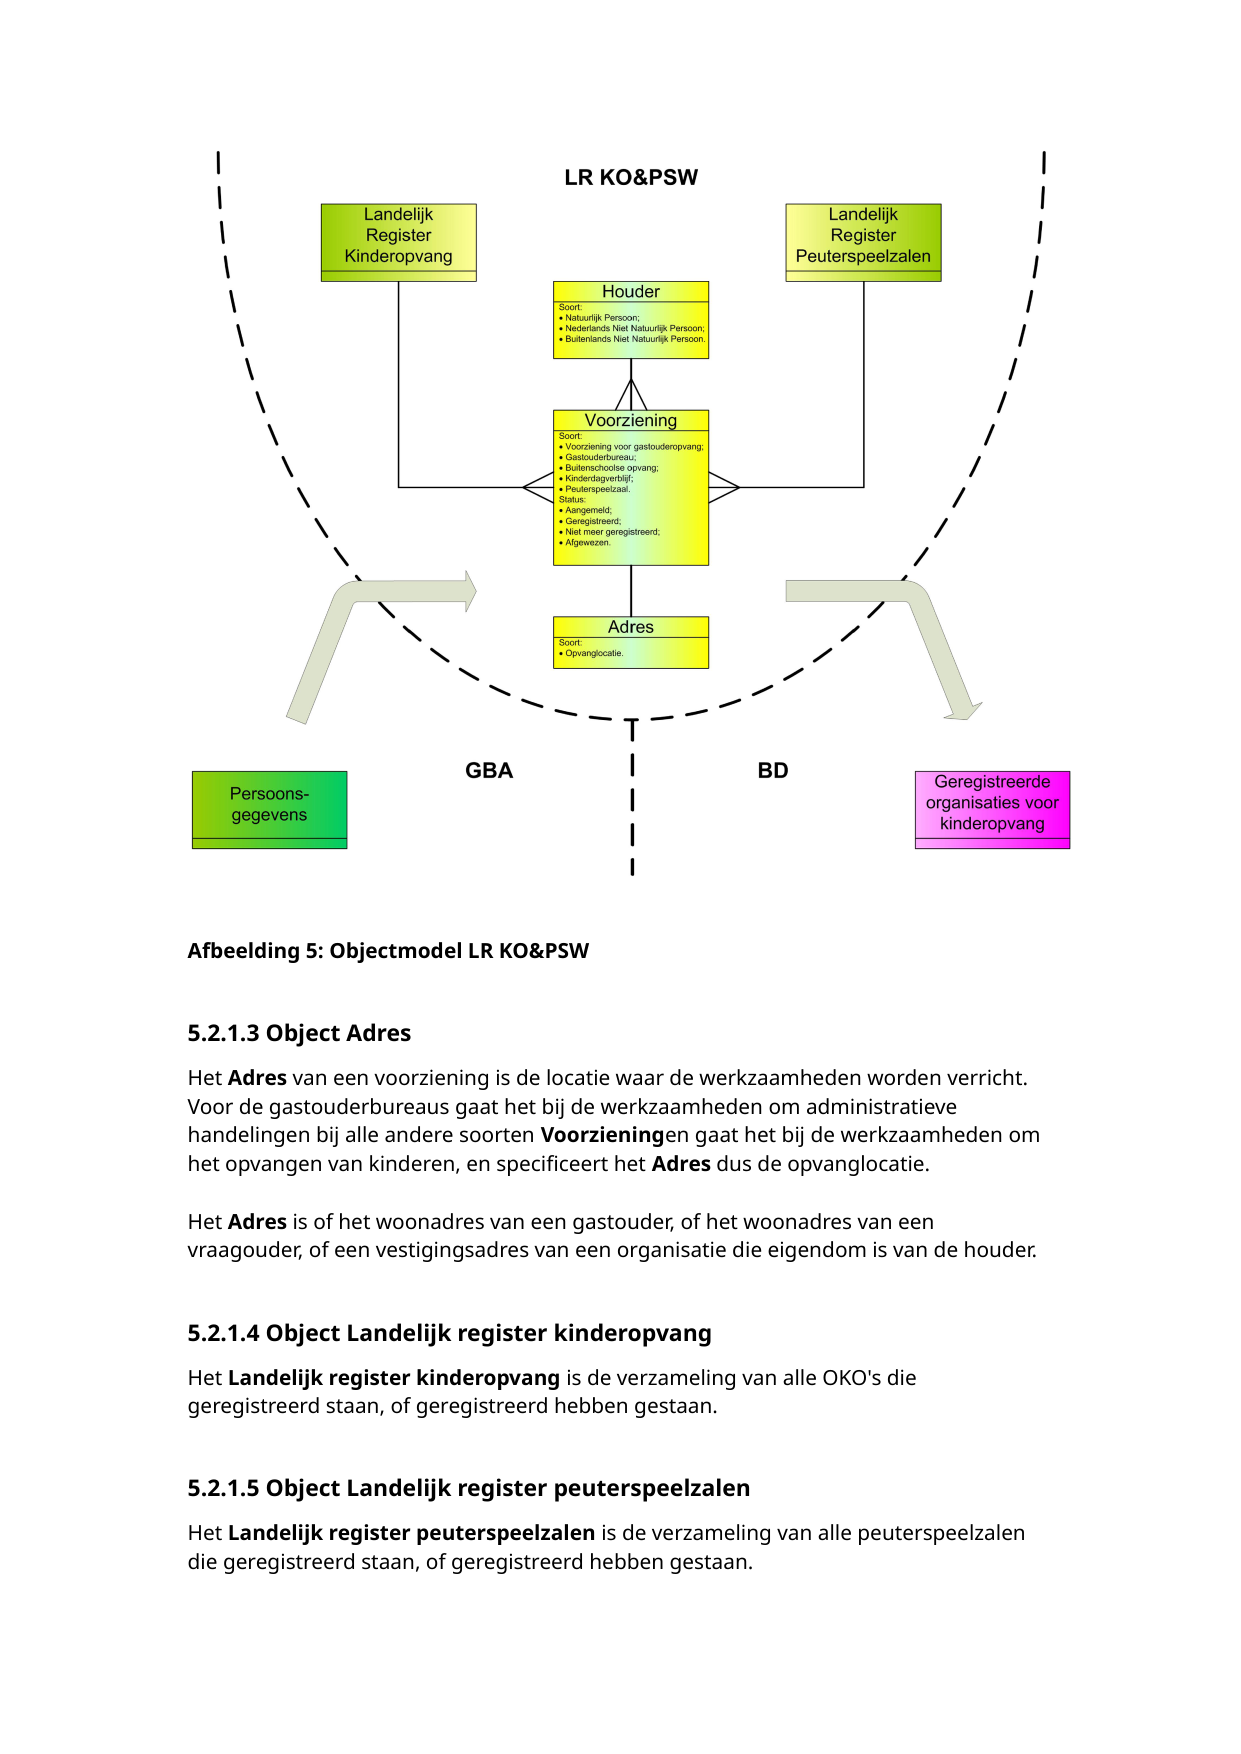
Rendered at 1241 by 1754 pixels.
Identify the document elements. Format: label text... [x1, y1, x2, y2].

subtitle 5.2.1.4 Object Landelijk register kinderopvang [187, 1316, 1053, 1348]
text Het Landelijk register kinderopvang is de verzameling van alle OKO's die geregistreerd staan, of geregistreerd hebben gestaan. [187, 1363, 1053, 1419]
text Afbeelding 5: Objectmodel LR KO&PSW [187, 936, 1053, 964]
text Het Adres is of het woonadres van een gastouder, of het woonadres van een vraagouder, of een vestigingsadres van een organisatie die eigendom is van de houder. [187, 1207, 1053, 1264]
picture [187, 150, 1075, 878]
subtitle 5.2.1.3 Object Adres [187, 1017, 1053, 1048]
subtitle 5.2.1.5 Object Landelijk register peuterspeelzalen [187, 1472, 1053, 1503]
text Het Adres van een voorziening is de locatie waar de werkzaamheden worden verricht. Voor de gastouderbureaus gaat het bij de werkzaamheden om administratieve handelingen bij alle andere soorten Voorzieningen gaat het bij de werkzaamheden om het opvangen van kinderen, en specificeert het Adres dus de opvanglocatie. [187, 1063, 1053, 1177]
text Het Landelijk register peuterspeelzalen is de verzameling van alle peuterspeelzalen die geregistreerd staan, of geregistreerd hebben gestaan. [187, 1518, 1053, 1575]
